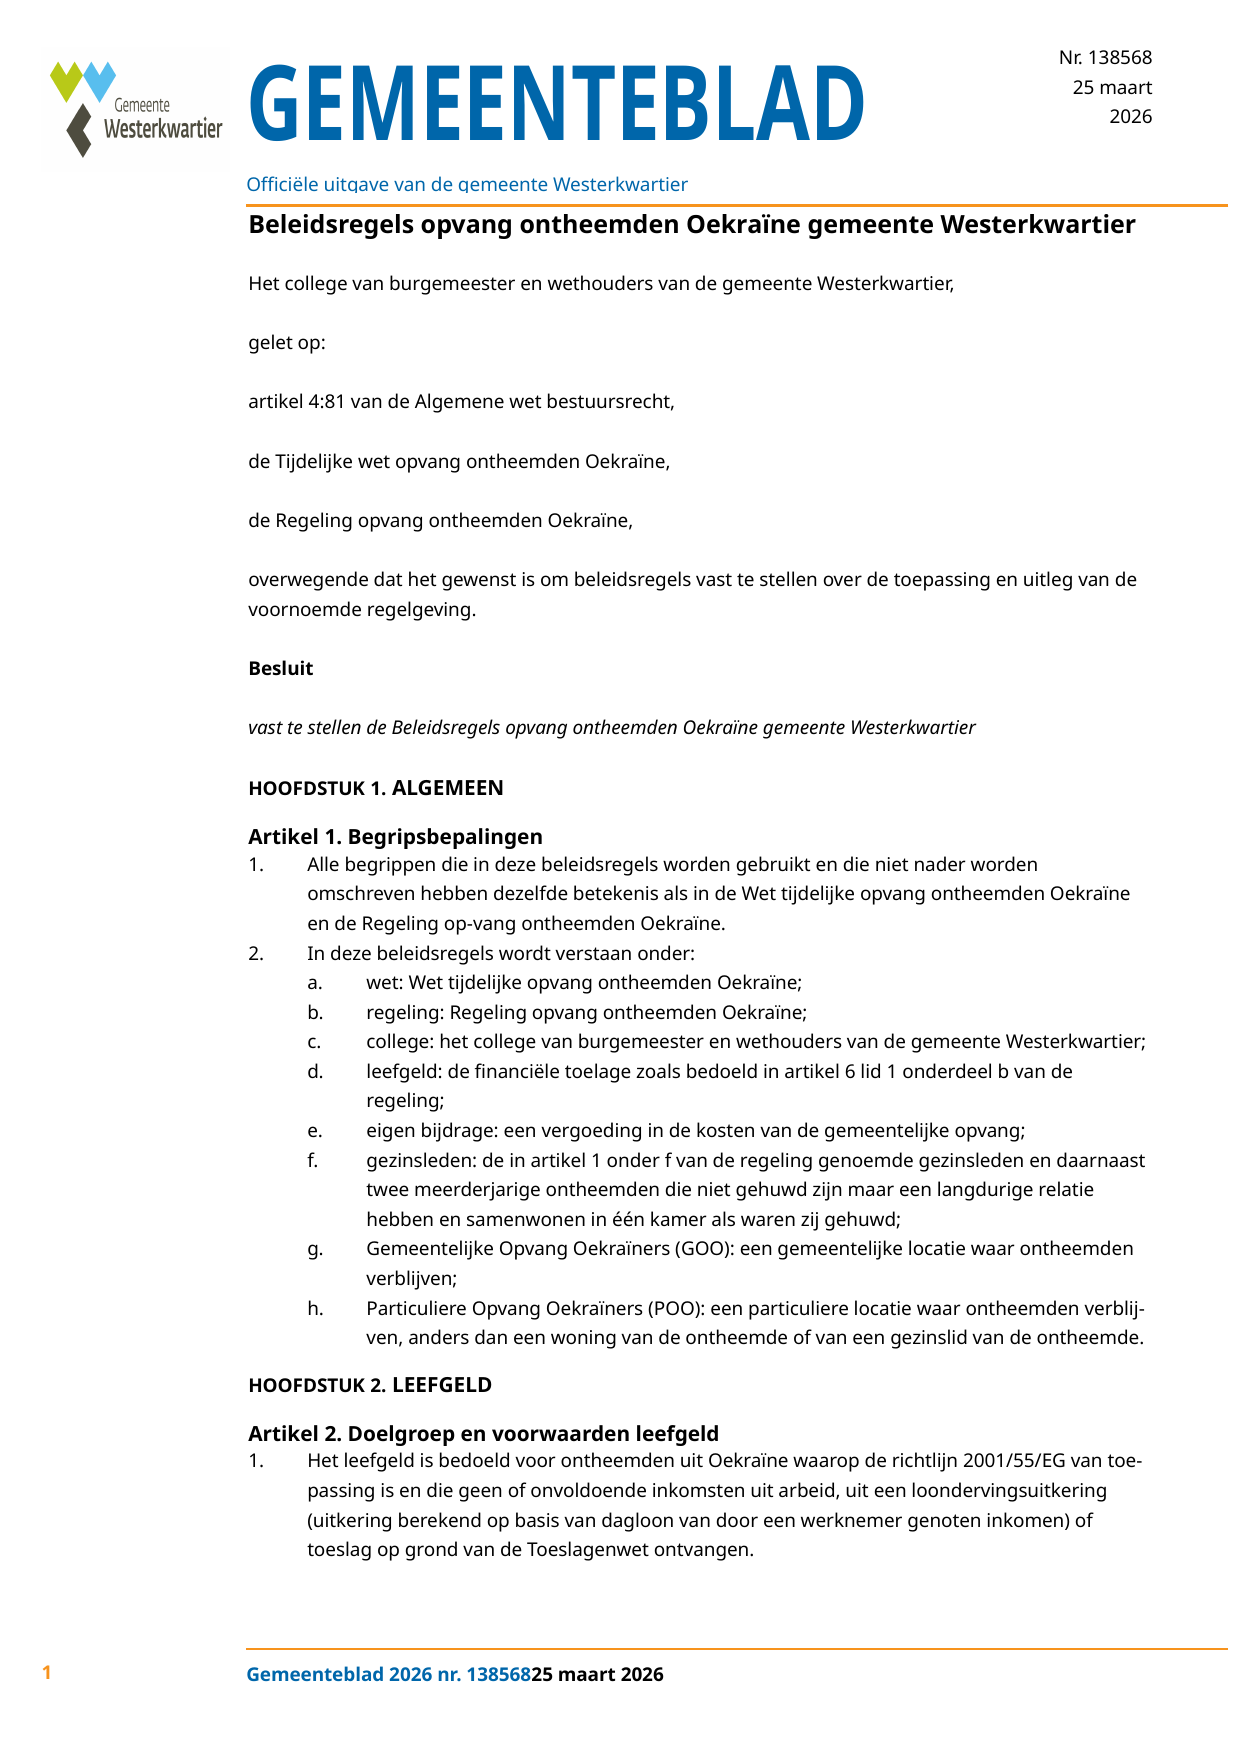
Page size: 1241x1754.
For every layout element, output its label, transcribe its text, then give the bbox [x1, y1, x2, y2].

text HOOFDSTUK 1. ALGEMEEN [248, 773, 1152, 802]
text Artikel 2. Doelgroep en voorwaarden leefgeld [248, 1419, 1152, 1448]
text Besluit [248, 655, 1152, 681]
text HOOFDSTUK 2. LEEFGELD [248, 1370, 1152, 1398]
text de Regeling opvang ontheemden Oekraïne, [248, 507, 1152, 533]
list regeling: Regeling opvang ontheemden Oekraïne; [307, 999, 1152, 1024]
text artikel 4:81 van de Algemene wet bestuursrecht, [248, 389, 1152, 414]
picture [41, 47, 231, 172]
list wet: Wet tijdelijke opvang ontheemden Oekraïne; [307, 969, 1152, 995]
list Het leefgeld is bedoeld voor ontheemden uit Oekraïne waarop de richtlijn 2001/55/EG van toe-passing is en die geen of onvoldoende inkomsten uit arbeid, uit een loondervingsuitkering (uitkering berekend op basis van dagloon van door een werknemer genoten inkomen) of toeslag op grond van de Toeslagenwet ontvangen. [248, 1448, 1152, 1562]
list gezinsleden: de in artikel 1 onder f van de regeling genoemde gezinsleden en daarnaast twee meerderjarige ontheemden die niet gehuwd zijn maar een langdurige relatie hebben en samenwonen in één kamer als waren zij gehuwd; [307, 1147, 1152, 1232]
text vast te stellen de Beleidsregels opvang ontheemden Oekraïne gemeente Westerkwartier [248, 714, 1152, 740]
text Beleidsregels opvang ontheemden Oekraïne gemeente Westerkwartier [248, 207, 1152, 241]
list Particuliere Opvang Oekraïners (POO): een particuliere locatie waar ontheemden verblij-ven, anders dan een woning van de ontheemde of van een gezinslid van de ontheemde. [307, 1295, 1152, 1350]
text de Tijdelijke wet opvang ontheemden Oekraïne, [248, 448, 1152, 473]
list Alle begrippen die in deze beleidsregels worden gebruikt en die niet nader worden omschreven hebben dezelfde betekenis als in de Wet tijdelijke opvang ontheemden Oekraïne en de Regeling op-vang ontheemden Oekraïne. [248, 851, 1152, 936]
list college: het college van burgemeester en wethouders van de gemeente Westerkwartier; [307, 1028, 1152, 1054]
list leefgeld: de financiële toelage zoals bedoeld in artikel 6 lid 1 onderdeel b van de regeling; [307, 1058, 1152, 1113]
list In deze beleidsregels wordt verstaan onder: [248, 940, 1152, 965]
list eigen bijdrage: een vergoeding in de kosten van de gemeentelijke opvang; [307, 1117, 1152, 1143]
text gelet op: [248, 329, 1152, 355]
list Gemeentelijke Opvang Oekraïners (GOO): een gemeentelijke locatie waar ontheemden verblijven; [307, 1236, 1152, 1291]
text Het college van burgemeester en wethouders van de gemeente Westerkwartier, [248, 270, 1152, 296]
text overwegende dat het gewenst is om beleidsregels vast te stellen over de toepassing en uitleg van de voornoemde regelgeving. [248, 566, 1152, 621]
text Artikel 1. Begripsbepalingen [248, 822, 1152, 851]
